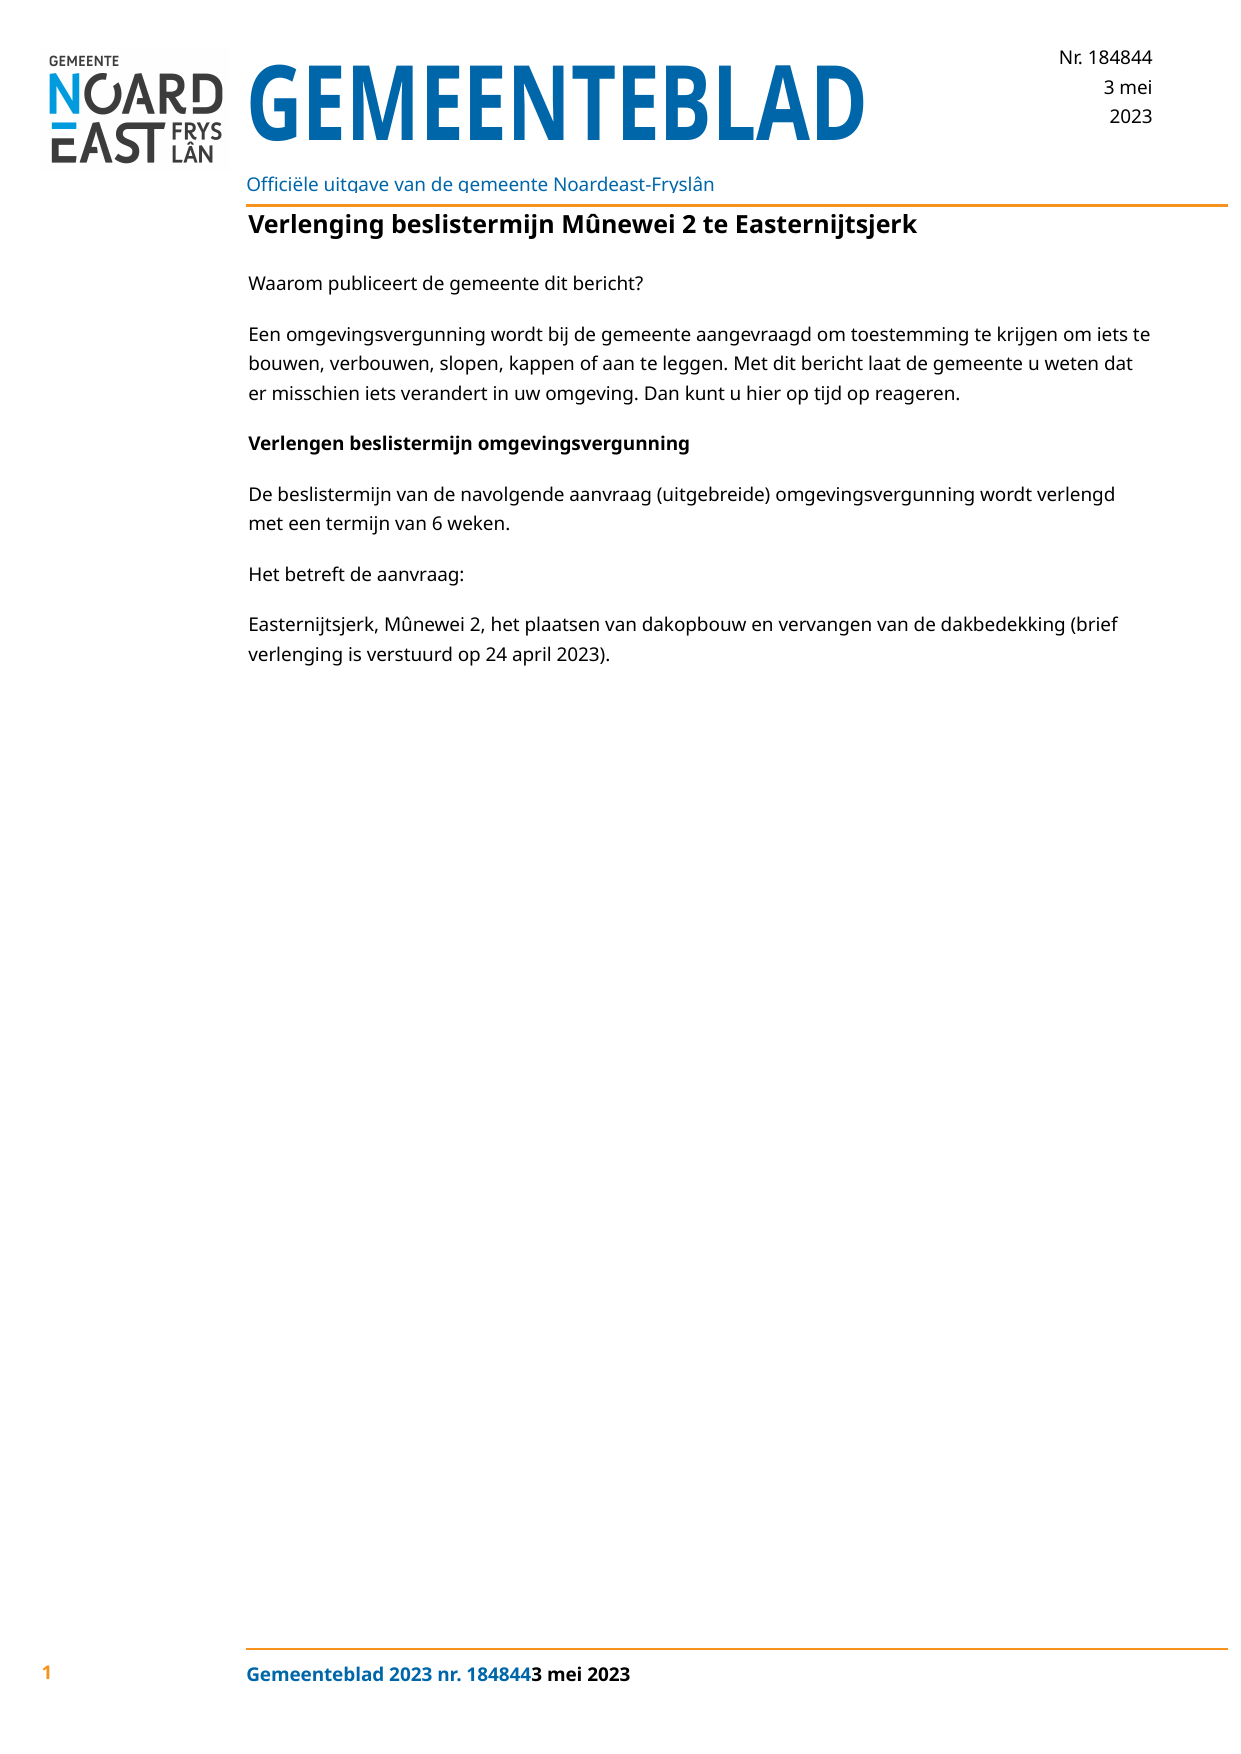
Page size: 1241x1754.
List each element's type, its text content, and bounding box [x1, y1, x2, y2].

text Een omgevingsvergunning wordt bij de gemeente aangevraagd om toestemming te krijgen om iets te bouwen, verbouwen, slopen, kappen of aan te leggen. Met dit bericht laat de gemeente u weten dat er misschien iets verandert in uw omgeving. Dan kunt u hier op tijd op reageren. [248, 321, 1152, 406]
text Verlenging beslistermijn Mûnewei 2 te Easternijtsjerk [248, 207, 1152, 241]
picture [41, 47, 231, 172]
text De beslistermijn van de navolgende aanvraag (uitgebreide) omgevingsvergunning wordt verlengd met een termijn van 6 weken. [248, 481, 1152, 536]
text Verlengen beslistermijn omgevingsvergunning [248, 430, 1152, 456]
text Easternijtsjerk, Mûnewei 2, het plaatsen van dakopbouw en vervangen van de dakbedekking (brief verlenging is verstuurd op 24 april 2023). [248, 611, 1152, 666]
text Waarom publiceert de gemeente dit bericht? [248, 270, 1152, 296]
text Het betreft de aanvraag: [248, 561, 1152, 586]
